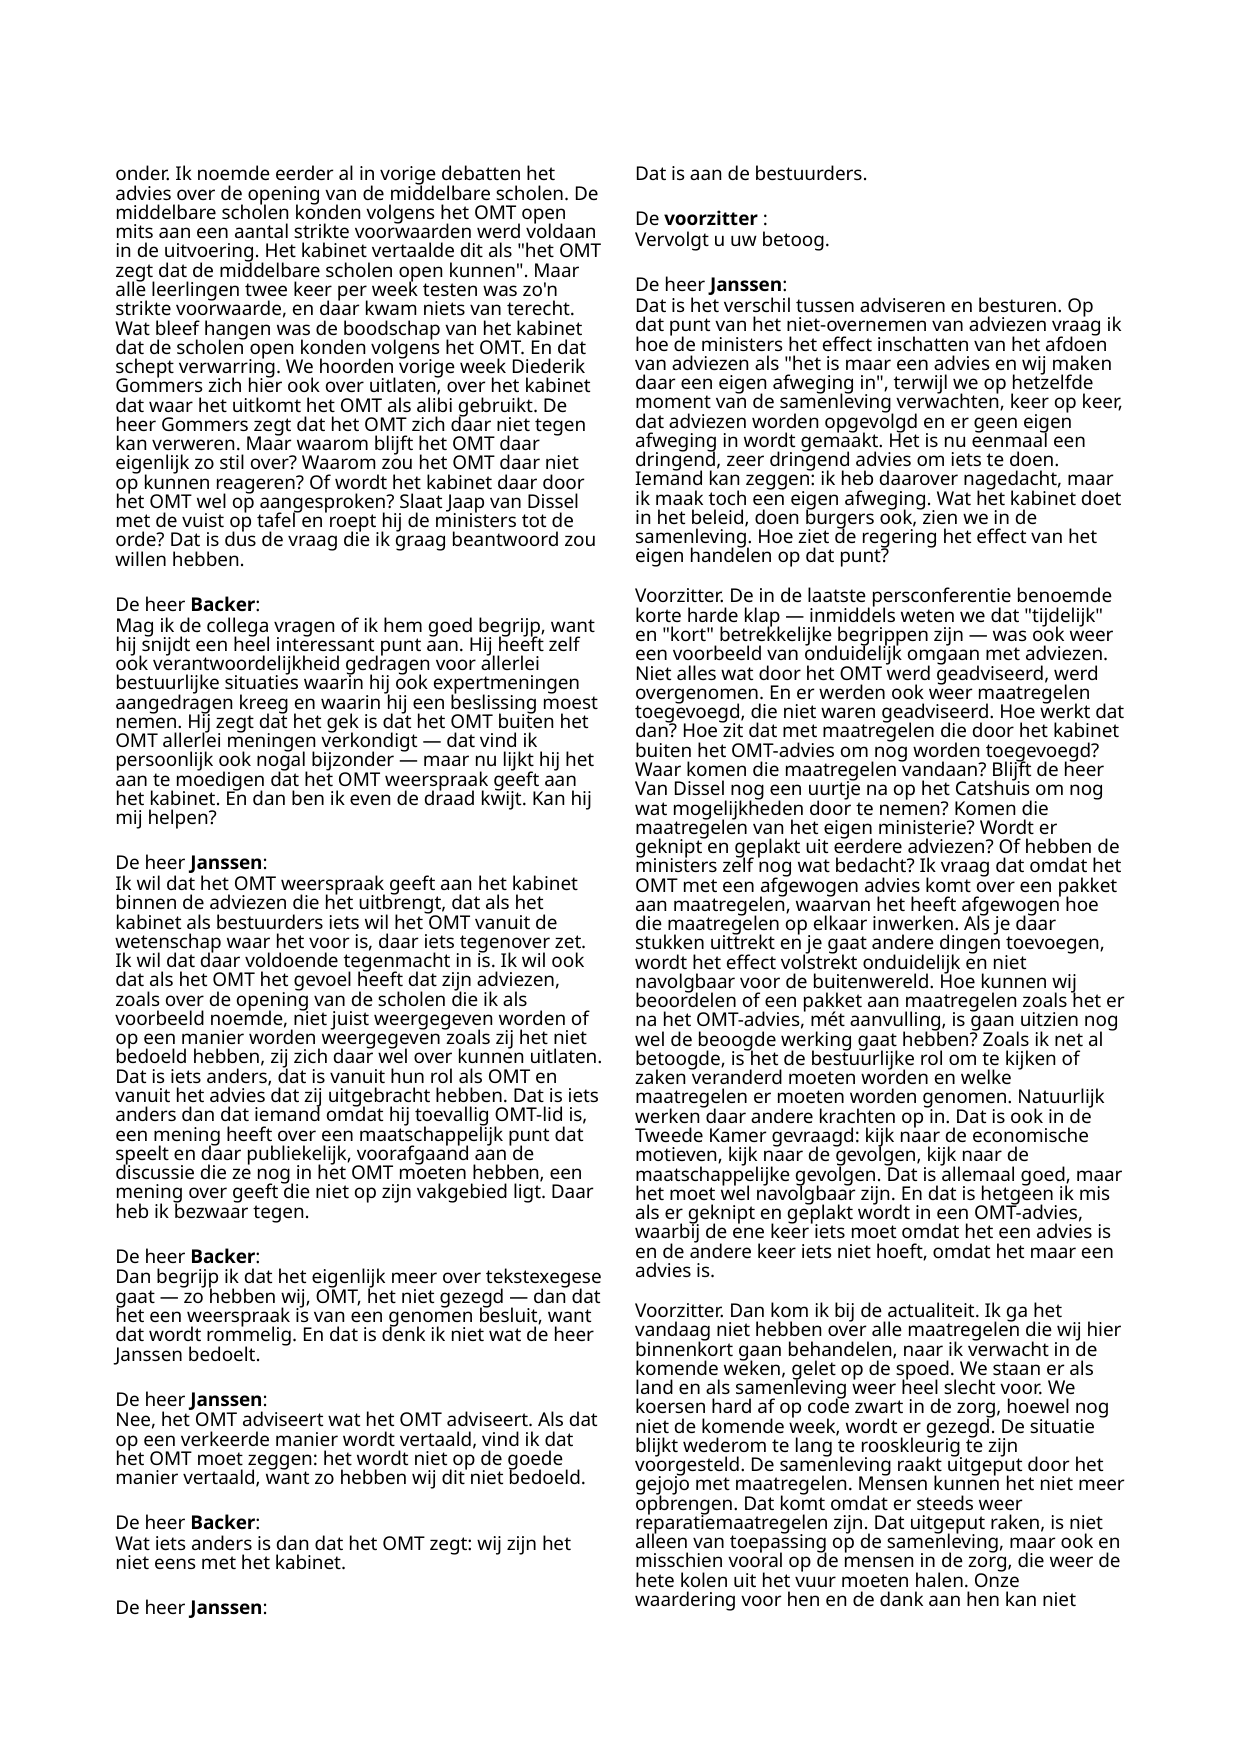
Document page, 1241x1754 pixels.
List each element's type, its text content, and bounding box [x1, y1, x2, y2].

text Voorzitter. De in de laatste persconferentie benoemde korte harde klap — inmiddels weten we dat "tijdelijk" en "kort" betrekkelijke begrippen zijn — was ook weer een voorbeeld van onduidelijk omgaan met adviezen. Niet alles wat door het OMT werd geadviseerd, werd overgenomen. En er werden ook weer maatregelen toegevoegd, die niet waren geadviseerd. Hoe werkt dat dan? Hoe zit dat met maatregelen die door het kabinet buiten het OMT-advies om nog worden toegevoegd? Waar komen die maatregelen vandaan? Blijft de heer Van Dissel nog een uurtje na op het Catshuis om nog wat mogelijkheden door te nemen? Komen die maatregelen van het eigen ministerie? Wordt er geknipt en geplakt uit eerdere adviezen? Of hebben de ministers zelf nog wat bedacht? Ik vraag dat omdat het OMT met een afgewogen advies komt over een pakket aan maatregelen, waarvan het heeft afgewogen hoe die maatregelen op elkaar inwerken. Als je daar stukken uittrekt en je gaat andere dingen toevoegen, wordt het effect volstrekt onduidelijk en niet navolgbaar voor de buitenwereld. Hoe kunnen wij beoordelen of een pakket aan maatregelen zoals het er na het OMT-advies, mét aanvulling, is gaan uitzien nog wel de beoogde werking gaat hebben? Zoals ik net al betoogde, is het de bestuurlijke rol om te kijken of zaken veranderd moeten worden en welke maatregelen er moeten worden genomen. Natuurlijk werken daar andere krachten op in. Dat is ook in de Tweede Kamer gevraagd: kijk naar de economische motieven, kijk naar de gevolgen, kijk naar de maatschappelijke gevolgen. Dat is allemaal goed, maar het moet wel navolgbaar zijn. En dat is hetgeen ik mis als er geknipt en geplakt wordt in een OMT-advies, waarbij de ene keer iets moet omdat het een advies is en de andere keer iets niet hoeft, omdat het maar een advies is. [635, 587, 1125, 1281]
text Voorzitter. Dan kom ik bij de actualiteit. Ik ga het vandaag niet hebben over alle maatregelen die wij hier binnenkort gaan behandelen, naar ik verwacht in de komende weken, gelet op de spoed. We staan er als land en als samenleving weer heel slecht voor. We koersen hard af op code zwart in de zorg, hoewel nog niet de komende week, wordt er gezegd. De situatie blijkt wederom te lang te rooskleurig te zijn voorgesteld. De samenleving raakt uitgeput door het gejojo met maatregelen. Mensen kunnen het niet meer opbrengen. Dat komt omdat er steeds weer reparatiemaatregelen zijn. Dat uitgeput raken, is niet alleen van toepassing op de samenleving, maar ook en misschien vooral op de mensen in de zorg, die weer de hete kolen uit het vuur moeten halen. Onze waardering voor hen en de dank aan hen kan niet [635, 1302, 1125, 1610]
text De heer Janssen: [115, 1594, 605, 1620]
text Dat is aan de bestuurders. [635, 165, 1125, 184]
text Dat is het verschil tussen adviseren en besturen. Op dat punt van het niet-overnemen van adviezen vraag ik hoe de ministers het effect inschatten van het afdoen van adviezen als "het is maar een advies en wij maken daar een eigen afweging in", terwijl we op hetzelfde moment van de samenleving verwachten, keer op keer, dat adviezen worden opgevolgd en er geen eigen afweging in wordt gemaakt. Het is nu eenmaal een dringend, zeer dringend advies om iets te doen. Iemand kan zeggen: ik heb daarover nagedacht, maar ik maak toch een eigen afweging. Wat het kabinet doet in het beleid, doen burgers ook, zien we in de samenleving. Hoe ziet de regering het effect van het eigen handelen op dat punt? [635, 297, 1125, 567]
text Mag ik de collega vragen of ik hem goed begrijp, want hij snijdt een heel interessant punt aan. Hij heeft zelf ook verantwoordelijkheid gedragen voor allerlei bestuurlijke situaties waarin hij ook expertmeningen aangedragen kreeg en waarin hij een beslissing moest nemen. Hij zegt dat het gek is dat het OMT buiten het OMT allerlei meningen verkondigt — dat vind ik persoonlijk ook nogal bijzonder — maar nu lijkt hij het aan te moedigen dat het OMT weerspraak geeft aan het kabinet. En dan ben ik even de draad kwijt. Kan hij mij helpen? [115, 617, 605, 828]
text De heer Janssen: [115, 1386, 605, 1411]
text onder. Ik noemde eerder al in vorige debatten het advies over de opening van de middelbare scholen. De middelbare scholen konden volgens het OMT open mits aan een aantal strikte voorwaarden werd voldaan in de uitvoering. Het kabinet vertaalde dit als "het OMT zegt dat de middelbare scholen open kunnen". Maar alle leerlingen twee keer per week testen was zo'n strikte voorwaarde, en daar kwam niets van terecht. Wat bleef hangen was de boodschap van het kabinet dat de scholen open konden volgens het OMT. En dat schept verwarring. We hoorden vorige week Diederik Gommers zich hier ook over uitlaten, over het kabinet dat waar het uitkomt het OMT als alibi gebruikt. De heer Gommers zegt dat het OMT zich daar niet tegen kan verweren. Maar waarom blijft het OMT daar eigenlijk zo stil over? Waarom zou het OMT daar niet op kunnen reageren? Of wordt het kabinet daar door het OMT wel op aangesproken? Slaat Jaap van Dissel met de vuist op tafel en roept hij de ministers tot de orde? Dat is dus de vraag die ik graag beantwoord zou willen hebben. [115, 165, 605, 570]
text Dan begrijp ik dat het eigenlijk meer over tekstexegese gaat — zo hebben wij, OMT, het niet gezegd — dan dat het een weerspraak is van een genomen besluit, want dat wordt rommelig. En dat is denk ik niet wat de heer Janssen bedoelt. [115, 1268, 605, 1365]
text Ik wil dat het OMT weerspraak geeft aan het kabinet binnen de adviezen die het uitbrengt, dat als het kabinet als bestuurders iets wil het OMT vanuit de wetenschap waar het voor is, daar iets tegenover zet. Ik wil dat daar voldoende tegenmacht in is. Ik wil ook dat als het OMT het gevoel heeft dat zijn adviezen, zoals over de opening van de scholen die ik als voorbeeld noemde, niet juist weergegeven worden of op een manier worden weergegeven zoals zij het niet bedoeld hebben, zij zich daar wel over kunnen uitlaten. Dat is iets anders, dat is vanuit hun rol als OMT en vanuit het advies dat zij uitgebracht hebben. Dat is iets anders dan dat iemand omdat hij toevallig OMT-lid is, een mening heeft over een maatschappelijk punt dat speelt en daar publiekelijk, voorafgaand aan de discussie die ze nog in het OMT moeten hebben, een mening over geeft die niet op zijn vakgebied ligt. Daar heb ik bezwaar tegen. [115, 875, 605, 1222]
text De heer Janssen: [635, 271, 1125, 297]
text De heer Backer: [115, 1509, 605, 1535]
text Nee, het OMT adviseert wat het OMT adviseert. Als dat op een verkeerde manier wordt vertaald, vind ik dat het OMT moet zeggen: het wordt niet op de goede manier vertaald, want zo hebben wij dit niet bedoeld. [115, 1411, 605, 1488]
text De heer Backer: [115, 1243, 605, 1268]
text De voorzitter : [635, 205, 1125, 231]
text Wat iets anders is dan dat het OMT zegt: wij zijn het niet eens met het kabinet. [115, 1535, 605, 1574]
text De heer Janssen: [115, 849, 605, 875]
text De heer Backer: [115, 591, 605, 617]
text Vervolgt u uw betoog. [635, 231, 1125, 250]
